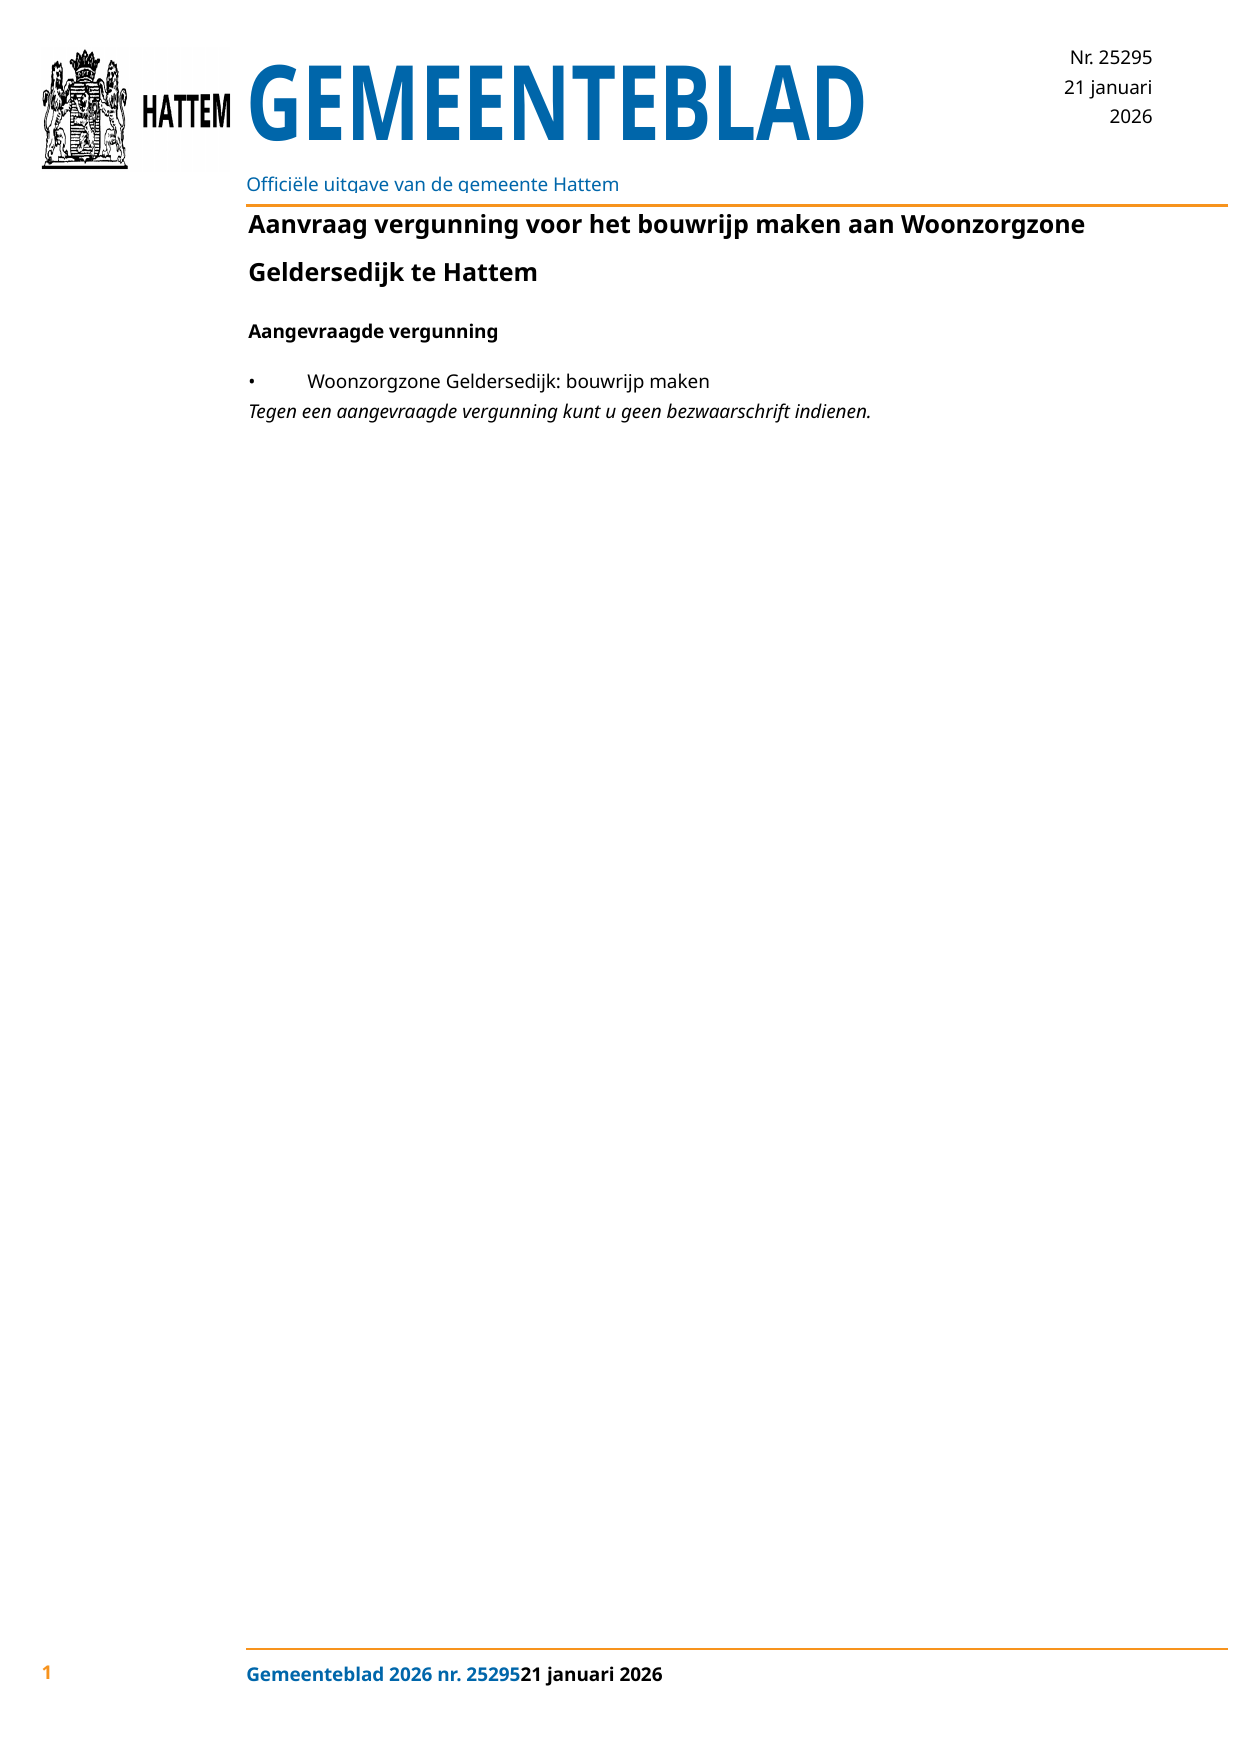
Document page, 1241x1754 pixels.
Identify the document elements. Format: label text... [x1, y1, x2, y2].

text Aanvraag vergunning voor het bouwrijp maken aan Woonzorgzone Geldersedijk te Hattem [248, 207, 1152, 288]
text Tegen een aangevraagde vergunning kunt u geen bezwaarschrift indienen. [248, 398, 1152, 424]
list Woonzorgzone Geldersedijk: bouwrijp maken [248, 368, 1152, 394]
text Aangevraagde vergunning [248, 318, 1152, 344]
picture [41, 47, 231, 172]
